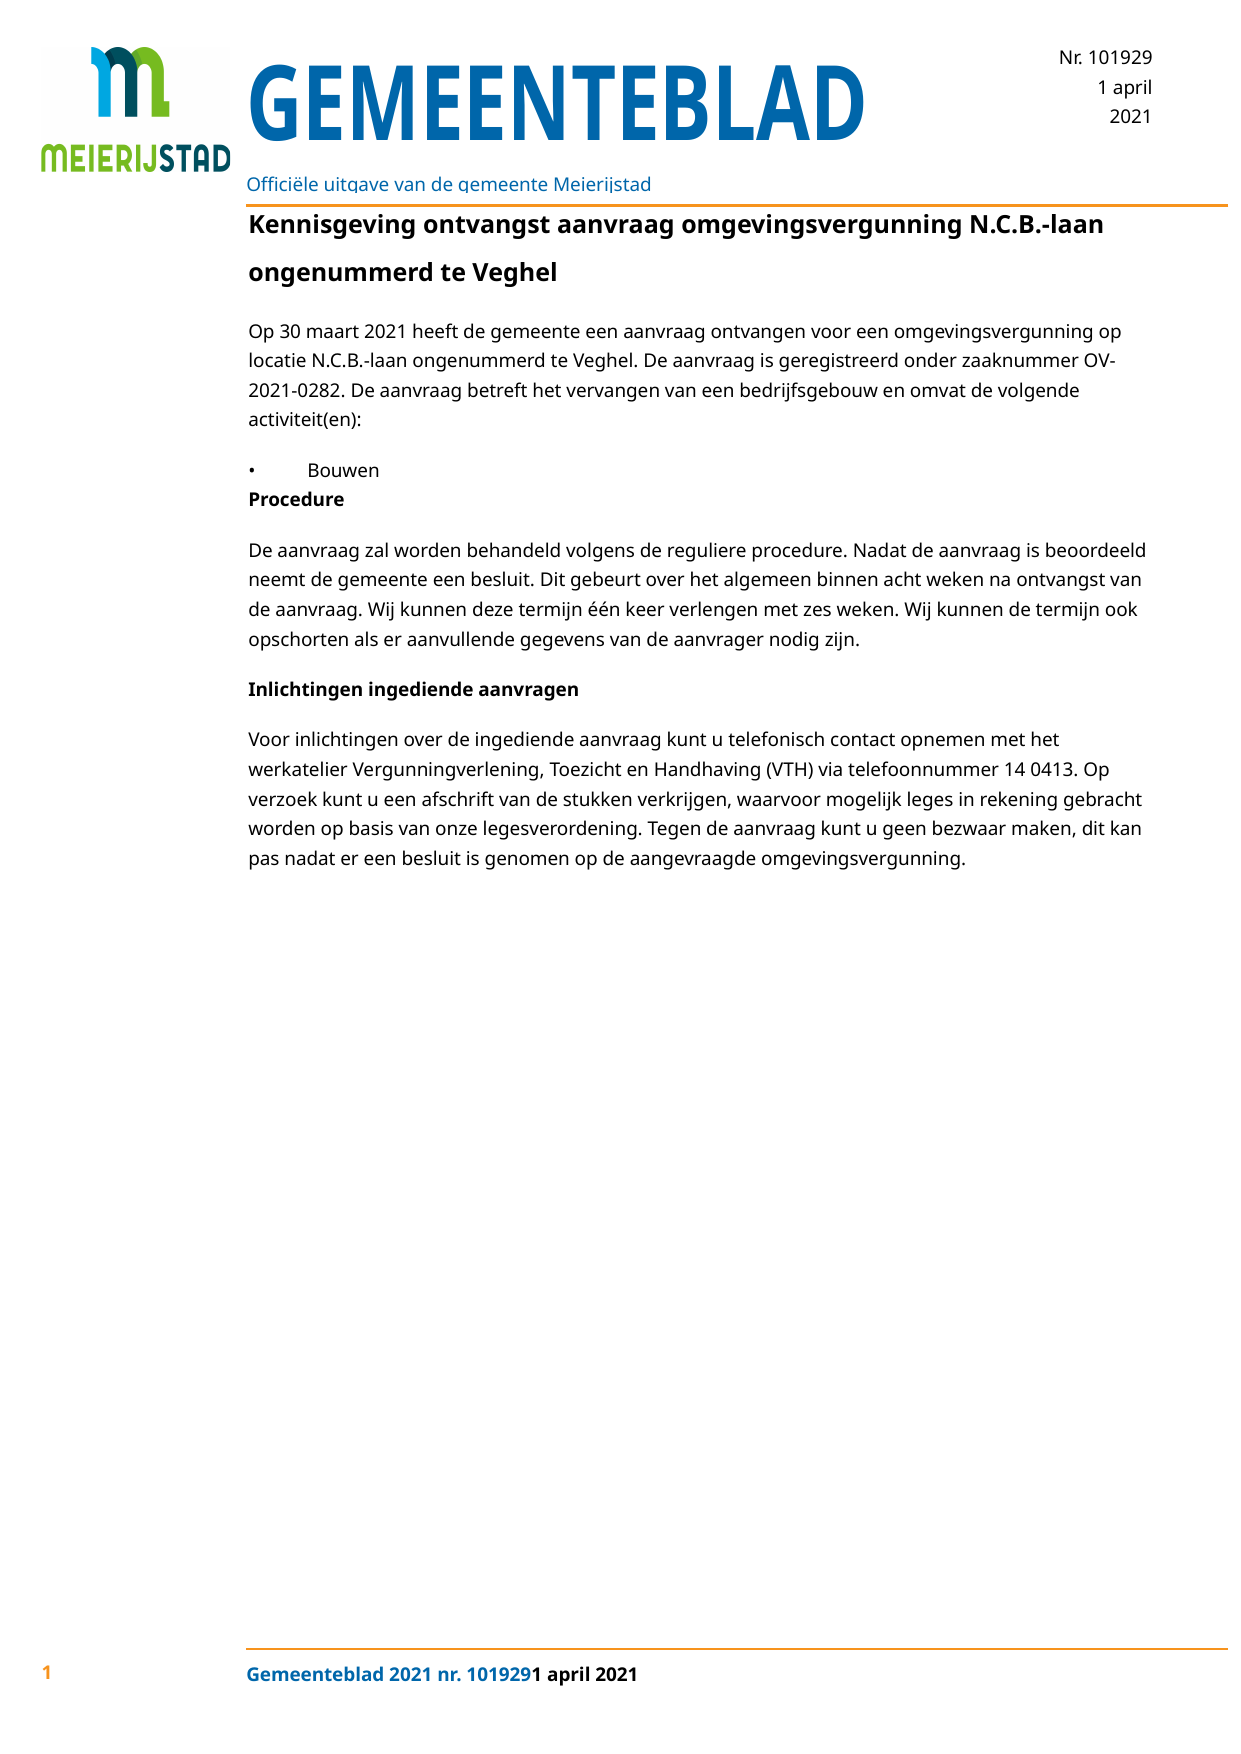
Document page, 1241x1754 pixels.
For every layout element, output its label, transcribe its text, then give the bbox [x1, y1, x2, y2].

picture [41, 47, 231, 172]
text Voor inlichtingen over de ingediende aanvraag kunt u telefonisch contact opnemen met het werkatelier Vergunningverlening, Toezicht en Handhaving (VTH) via telefoonnummer 14 0413. Op verzoek kunt u een afschrift van de stukken verkrijgen, waarvoor mogelijk leges in rekening gebracht worden op basis van onze legesverordening. Tegen de aanvraag kunt u geen bezwaar maken, dit kan pas nadat er een besluit is genomen op de aangevraagde omgevingsvergunning. [248, 727, 1152, 871]
list Bouwen [248, 457, 1152, 483]
text Kennisgeving ontvangst aanvraag omgevingsvergunning N.C.B.-laan ongenummerd te Veghel [248, 207, 1152, 288]
text De aanvraag zal worden behandeld volgens de reguliere procedure. Nadat de aanvraag is beoordeeld neemt de gemeente een besluit. Dit gebeurt over het algemeen binnen acht weken na ontvangst van de aanvraag. Wij kunnen deze termijn één keer verlengen met zes weken. Wij kunnen de termijn ook opschorten als er aanvullende gegevens van de aanvrager nodig zijn. [248, 537, 1152, 652]
text Procedure [248, 487, 1152, 512]
text Inlichtingen ingediende aanvragen [248, 676, 1152, 702]
text Op 30 maart 2021 heeft de gemeente een aanvraag ontvangen voor een omgevingsvergunning op locatie N.C.B.-laan ongenummerd te Veghel. De aanvraag is geregistreerd onder zaaknummer OV-2021-0282. De aanvraag betreft het vervangen van een bedrijfsgebouw en omvat de volgende activiteit(en): [248, 318, 1152, 432]
